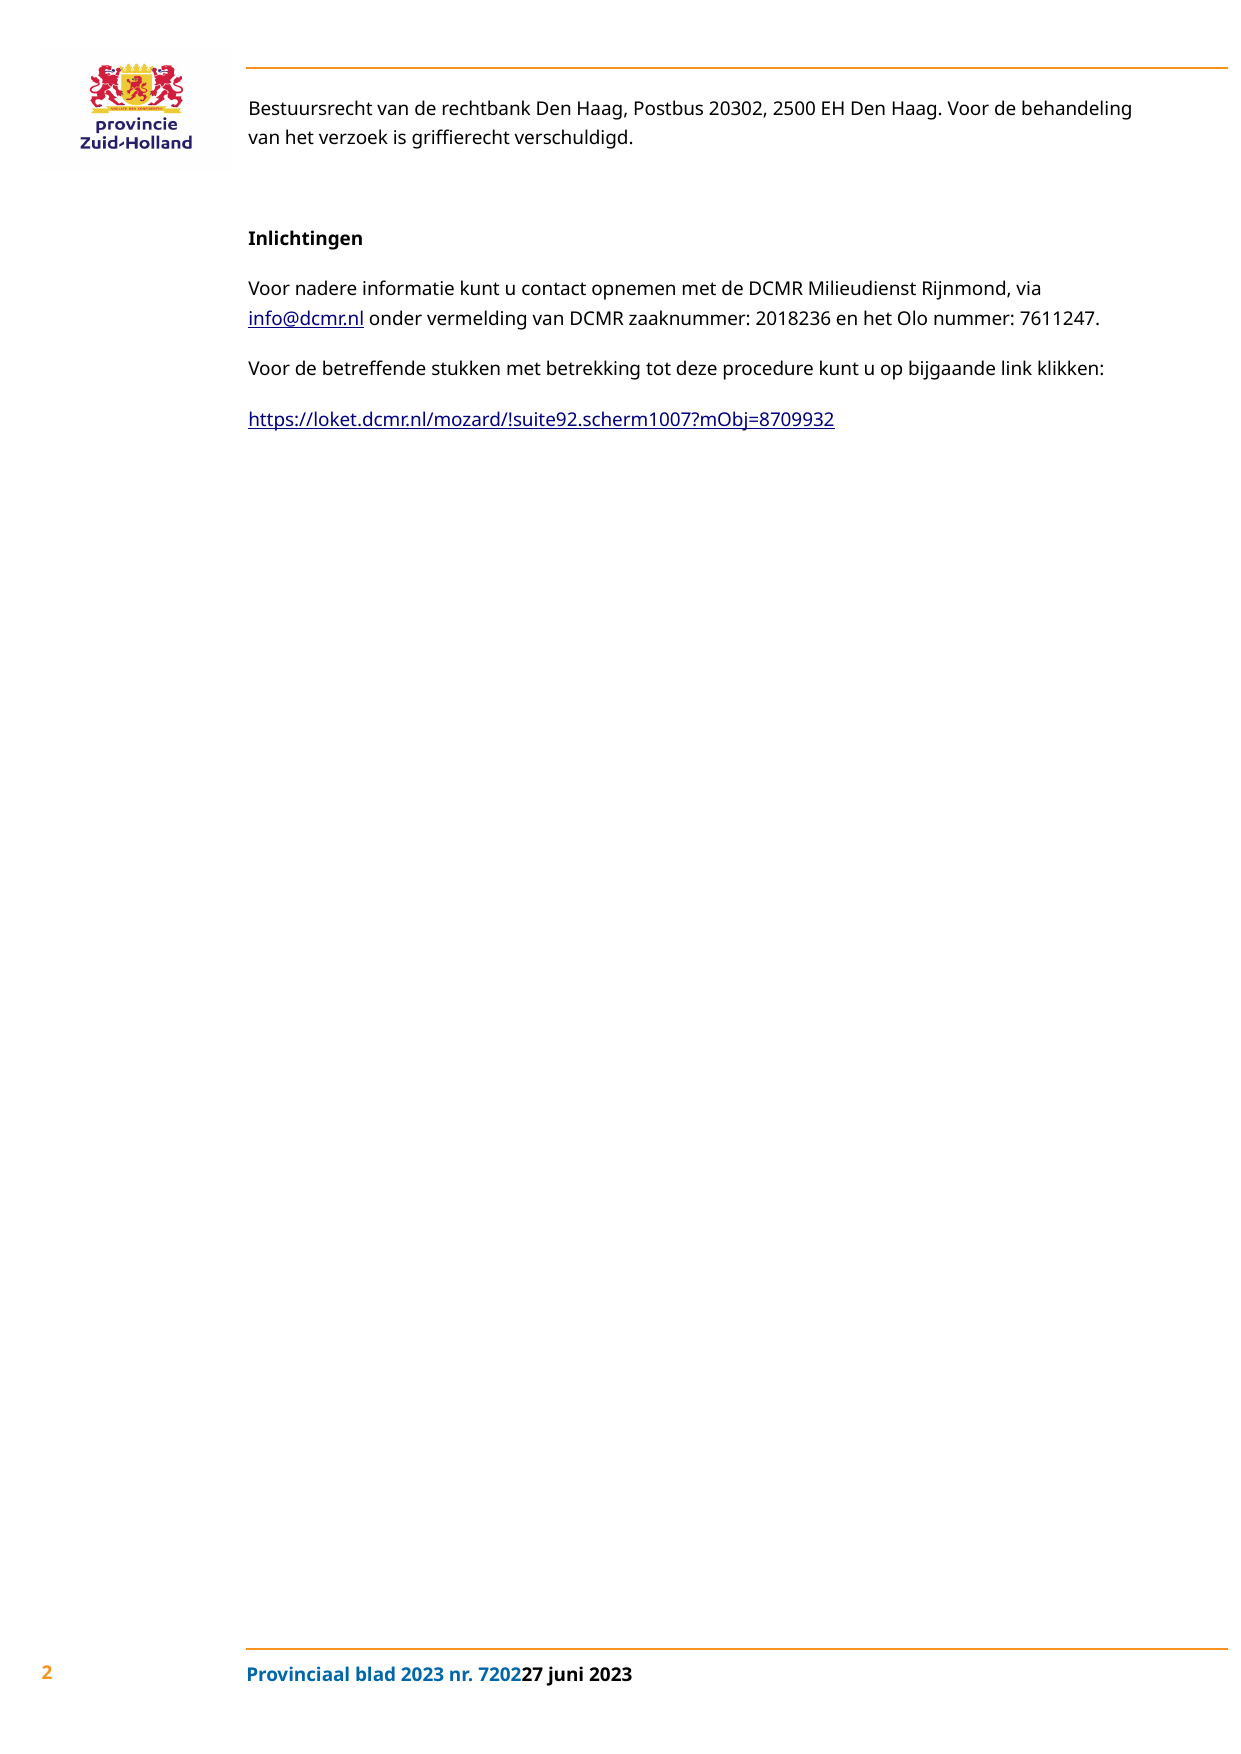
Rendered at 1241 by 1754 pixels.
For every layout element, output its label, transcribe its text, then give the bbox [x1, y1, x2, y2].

text Inlichtingen [248, 225, 1152, 251]
picture [41, 47, 231, 172]
text https://loket.dcmr.nl/mozard/!suite92.scherm1007?mObj=8709932 [248, 406, 1152, 432]
text Voor nadere informatie kunt u contact opnemen met de DCMR Milieudienst Rijnmond, via info@dcmr.nl onder vermelding van DCMR zaaknummer: 2018236 en het Olo nummer: 7611247. [248, 276, 1152, 331]
text Bestuursrecht van de rechtbank Den Haag, Postbus 20302, 2500 EH Den Haag. Voor de behandeling van het verzoek is griffierecht verschuldigd. [248, 95, 1152, 150]
text Voor de betreffende stukken met betrekking tot deze procedure kunt u op bijgaande link klikken: [248, 356, 1152, 381]
